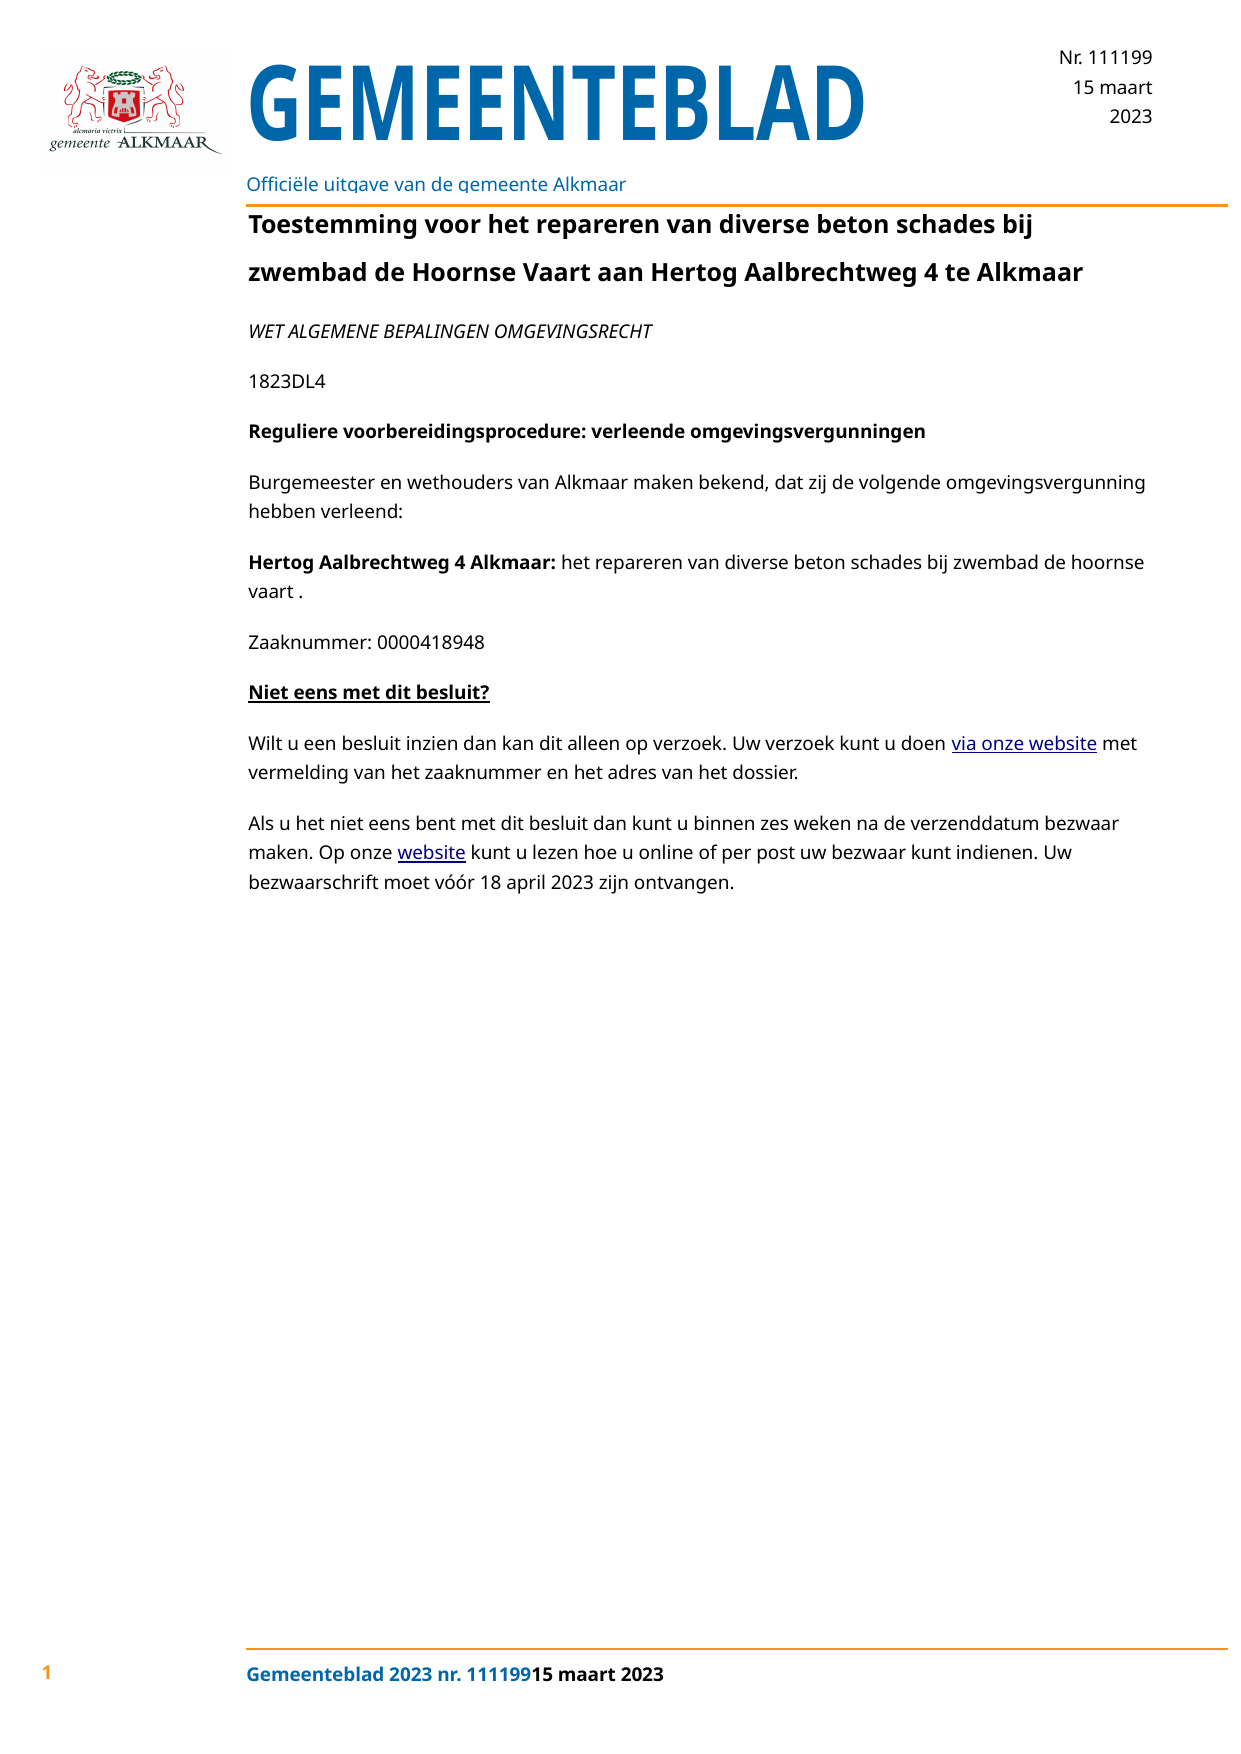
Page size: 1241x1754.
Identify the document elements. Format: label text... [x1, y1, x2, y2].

text 1823DL4 [248, 368, 1152, 394]
text Als u het niet eens bent met dit besluit dan kunt u binnen zes weken na de verzenddatum bezwaar maken. Op onze website kunt u lezen hoe u online of per post uw bezwaar kunt indienen. Uw bezwaarschrift moet vóór 18 april 2023 zijn ontvangen. [248, 810, 1152, 895]
text Niet eens met dit besluit? [248, 679, 1152, 705]
text WET ALGEMENE BEPALINGEN OMGEVINGSRECHT [248, 318, 1152, 344]
picture [41, 47, 231, 172]
text Reguliere voorbereidingsprocedure: verleende omgevingsvergunningen [248, 419, 1152, 444]
text Toestemming voor het repareren van diverse beton schades bij zwembad de Hoornse Vaart aan Hertog Aalbrechtweg 4 te Alkmaar [248, 207, 1152, 288]
text Hertog Aalbrechtweg 4 Alkmaar: het repareren van diverse beton schades bij zwembad de hoornse vaart . [248, 549, 1152, 604]
text Wilt u een besluit inzien dan kan dit alleen op verzoek. Uw verzoek kunt u doen via onze website met vermelding van het zaaknummer en het adres van het dossier. [248, 730, 1152, 785]
text Burgemeester en wethouders van Alkmaar maken bekend, dat zij de volgende omgevingsvergunning hebben verleend: [248, 469, 1152, 524]
text Zaaknummer: 0000418948 [248, 629, 1152, 655]
